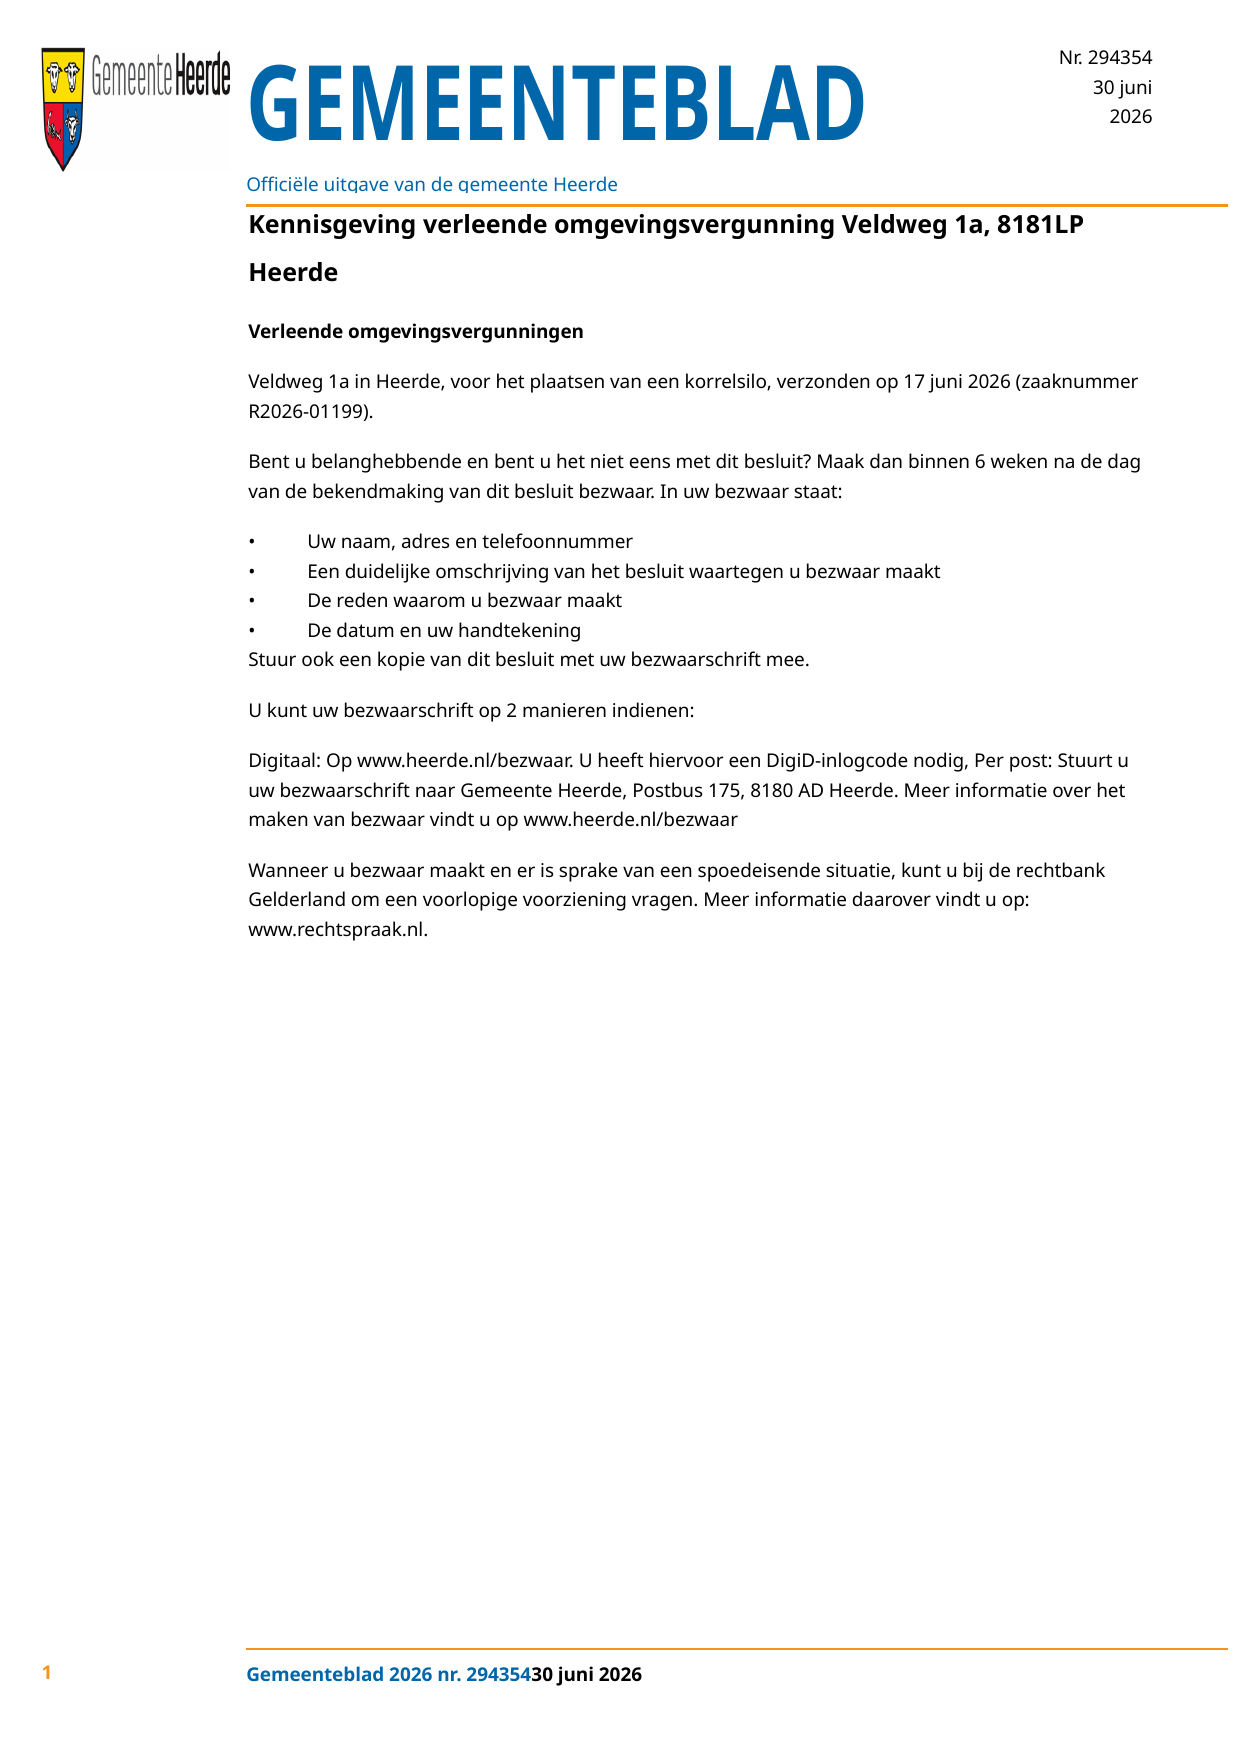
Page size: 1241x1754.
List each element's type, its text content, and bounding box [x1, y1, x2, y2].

list Uw naam, adres en telefoonnummer [248, 528, 1152, 554]
list De reden waarom u bezwaar maakt [248, 587, 1152, 613]
text Digitaal: Op www.heerde.nl/bezwaar. U heeft hiervoor een DigiD-inlogcode nodig, Per post: Stuurt u uw bezwaarschrift naar Gemeente Heerde, Postbus 175, 8180 AD Heerde. Meer informatie over het maken van bezwaar vindt u op www.heerde.nl/bezwaar [248, 747, 1152, 832]
picture [41, 47, 231, 172]
text Verleende omgevingsvergunningen [248, 318, 1152, 344]
text Kennisgeving verleende omgevingsvergunning Veldweg 1a, 8181LP Heerde [248, 207, 1152, 288]
list De datum en uw handtekening [248, 617, 1152, 643]
list Een duidelijke omschrijving van het besluit waartegen u bezwaar maakt [248, 558, 1152, 584]
text U kunt uw bezwaarschrift op 2 manieren indienen: [248, 697, 1152, 723]
text Bent u belanghebbende en bent u het niet eens met dit besluit? Maak dan binnen 6 weken na de dag van de bekendmaking van dit besluit bezwaar. In uw bezwaar staat: [248, 448, 1152, 504]
text Veldweg 1a in Heerde, voor het plaatsen van een korrelsilo, verzonden op 17 juni 2026 (zaaknummer R2026-01199). [248, 368, 1152, 424]
text Stuur ook een kopie van dit besluit met uw bezwaarschrift mee. [248, 647, 1152, 672]
text Wanneer u bezwaar maakt en er is sprake van een spoedeisende situatie, kunt u bij de rechtbank Gelderland om een voorlopige voorziening vragen. Meer informatie daarover vindt u op: www.rechtspraak.nl. [248, 857, 1152, 942]
